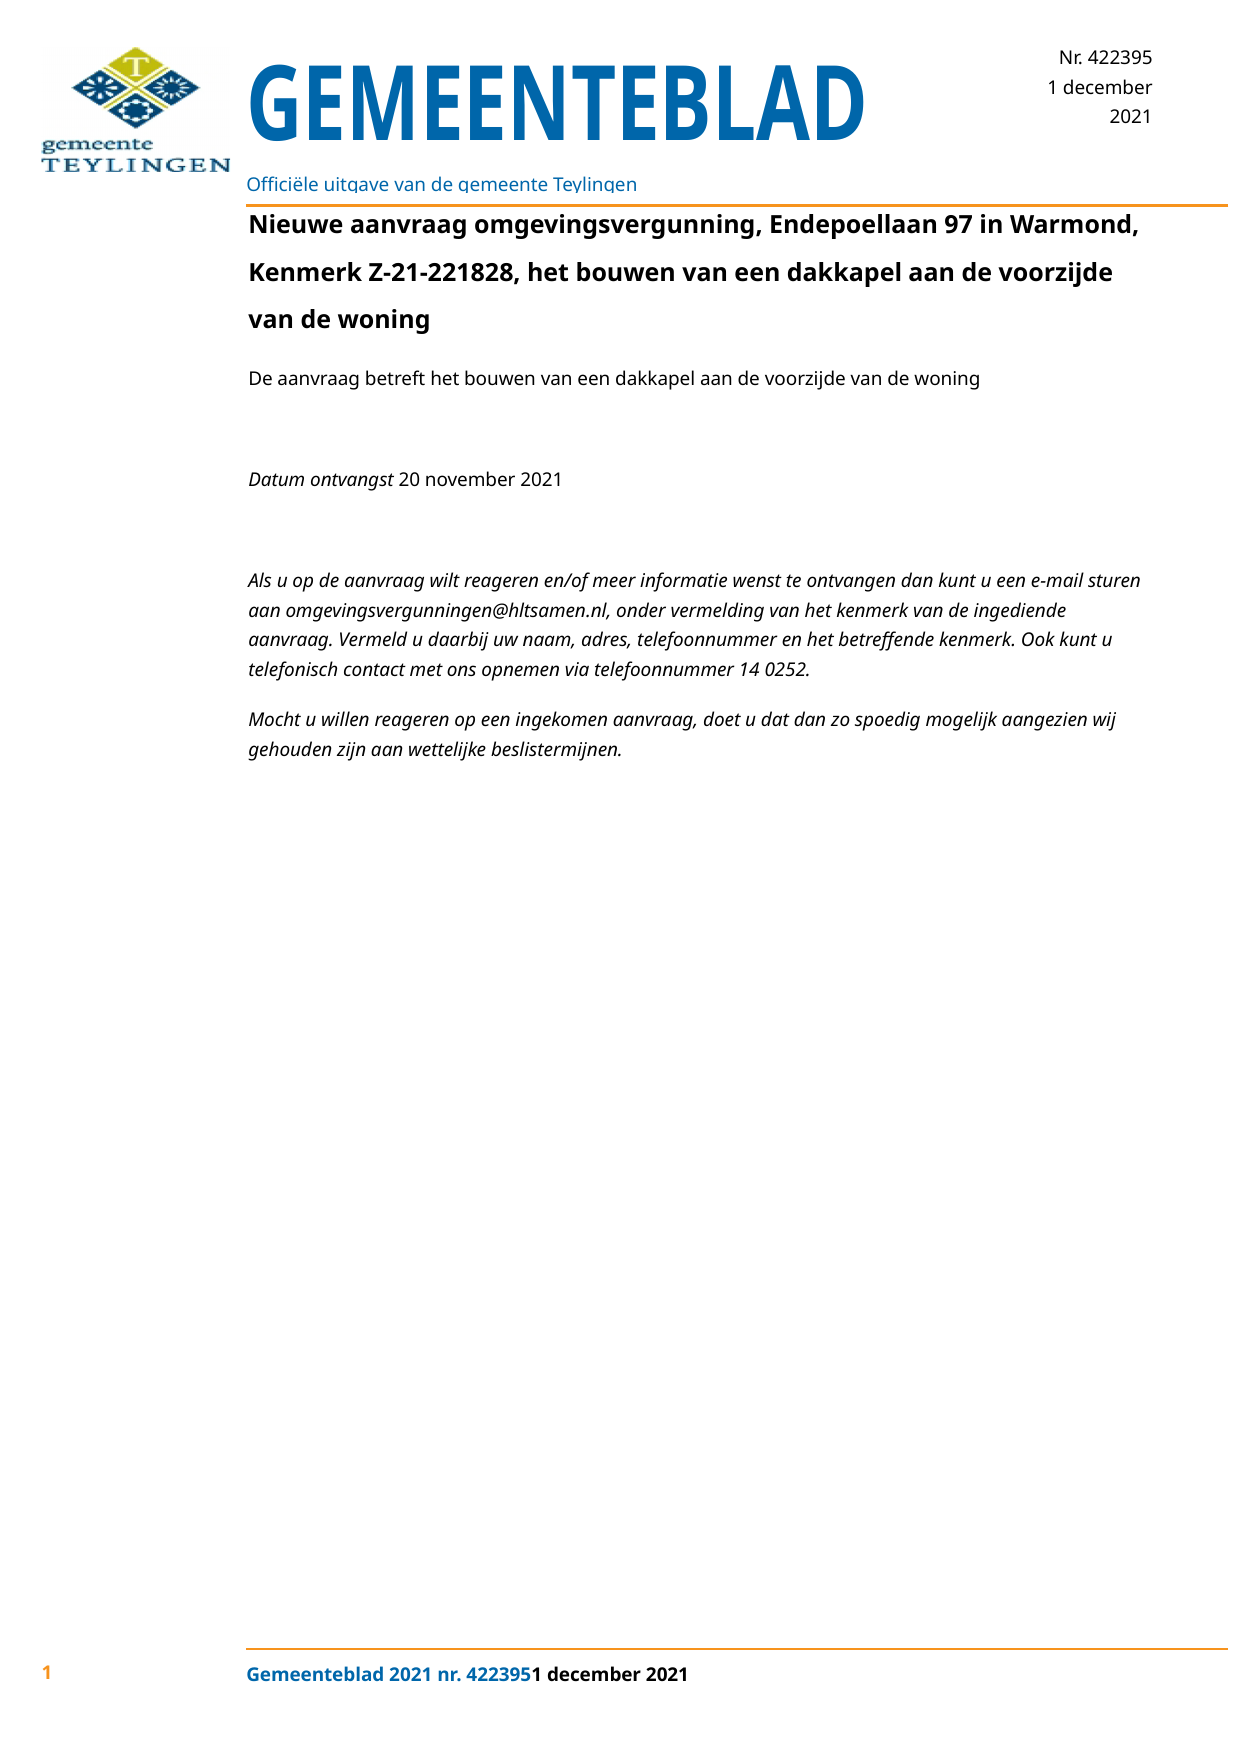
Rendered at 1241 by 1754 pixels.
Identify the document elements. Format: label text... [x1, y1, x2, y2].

picture [41, 47, 231, 172]
text Als u op de aanvraag wilt reageren en/of meer informatie wenst te ontvangen dan kunt u een e-mail sturen aan omgevingsvergunningen@hltsamen.nl, onder vermelding van het kenmerk van de ingediende aanvraag. Vermeld u daarbij uw naam, adres, telefoonnummer en het betreffende kenmerk. Ook kunt u telefonisch contact met ons opnemen via telefoonnummer 14 0252. [248, 567, 1152, 682]
text De aanvraag betreft het bouwen van een dakkapel aan de voorzijde van de woning [248, 366, 1152, 391]
text Datum ontvangst 20 november 2021 [248, 466, 1152, 492]
text Mocht u willen reageren op een ingekomen aanvraag, doet u dat dan zo spoedig mogelijk aangezien wij gehouden zijn aan wettelijke beslistermijnen. [248, 706, 1152, 762]
text Nieuwe aanvraag omgevingsvergunning, Endepoellaan 97 in Warmond, Kenmerk Z-21-221828, het bouwen van een dakkapel aan de voorzijde van de woning [248, 207, 1152, 336]
